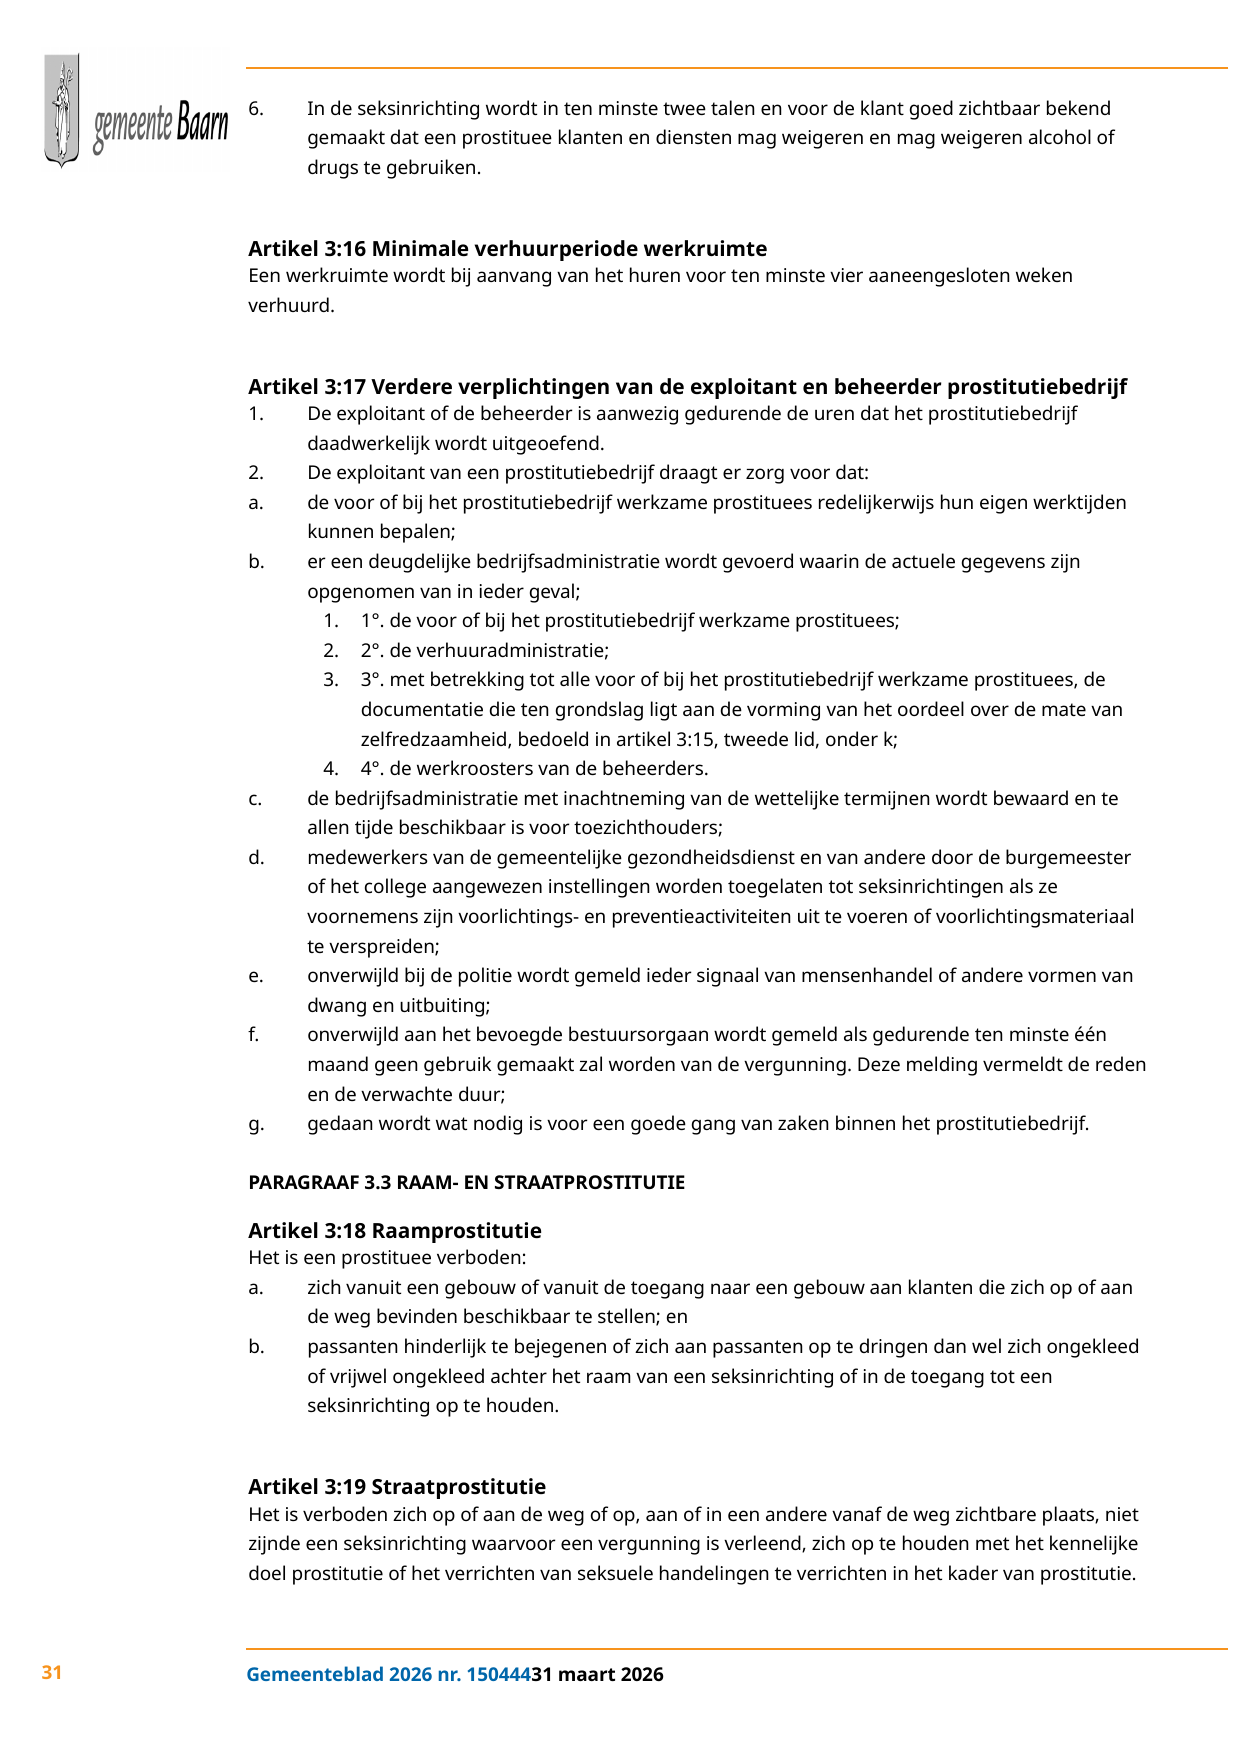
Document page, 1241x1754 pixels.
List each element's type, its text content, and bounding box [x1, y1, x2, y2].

list de voor of bij het prostitutiebedrijf werkzame prostituees redelijkerwijs hun eigen werktijden kunnen bepalen; [248, 489, 1152, 544]
list medewerkers van de gemeentelijke gezondheidsdienst en van andere door de burgemeester of het college aangewezen instellingen worden toegelaten tot seksinrichtingen als ze voornemens zijn voorlichtings- en preventieactiviteiten uit te voeren of voorlichtingsmateriaal te verspreiden; [248, 844, 1152, 959]
text Het is verboden zich op of aan de weg of op, aan of in een andere vanaf de weg zichtbare plaats, niet zijnde een seksinrichting waarvoor een vergunning is verleend, zich op te houden met het kennelijke doel prostitutie of het verrichten van seksuele handelingen te verrichten in het kader van prostitutie. [248, 1501, 1152, 1586]
list passanten hinderlijk te bejegenen of zich aan passanten op te dringen dan wel zich ongekleed of vrijwel ongekleed achter het raam van een seksinrichting of in de toegang tot een seksinrichting op te houden. [248, 1333, 1152, 1418]
list 3°. met betrekking tot alle voor of bij het prostitutiebedrijf werkzame prostituees, de documentatie die ten grondslag ligt aan de vorming van het oordeel over de mate van zelfredzaamheid, bedoeld in artikel 3:15, tweede lid, onder k; [323, 667, 1152, 752]
text Artikel 3:17 Verdere verplichtingen van de exploitant en beheerder prostitutiebedrijf [248, 372, 1152, 400]
text Artikel 3:18 Raamprostitutie [248, 1216, 1152, 1244]
list 2°. de verhuuradministratie; [323, 637, 1152, 663]
list gedaan wordt wat nodig is voor een goede gang van zaken binnen het prostitutiebedrijf. [248, 1110, 1152, 1136]
text Een werkruimte wordt bij aanvang van het huren voor ten minste vier aaneengesloten weken verhuurd. [248, 262, 1152, 318]
list er een deugdelijke bedrijfsadministratie wordt gevoerd waarin de actuele gegevens zijn opgenomen van in ieder geval; [248, 548, 1152, 604]
text Artikel 3:16 Minimale verhuurperiode werkruimte [248, 234, 1152, 262]
list De exploitant van een prostitutiebedrijf draagt er zorg voor dat: [248, 459, 1152, 485]
list In de seksinrichting wordt in ten minste twee talen en voor de klant goed zichtbaar bekend gemaakt dat een prostituee klanten en diensten mag weigeren en mag weigeren alcohol of drugs te gebruiken. [248, 95, 1152, 180]
list de bedrijfsadministratie met inachtneming van de wettelijke termijnen wordt bewaard en te allen tijde beschikbaar is voor toezichthouders; [248, 785, 1152, 840]
text Artikel 3:19 Straatprostitutie [248, 1472, 1152, 1501]
list zich vanuit een gebouw of vanuit de toegang naar een gebouw aan klanten die zich op of aan de weg bevinden beschikbaar te stellen; en [248, 1274, 1152, 1329]
list 1°. de voor of bij het prostitutiebedrijf werkzame prostituees; [323, 607, 1152, 633]
text PARAGRAAF 3.3 RAAM- EN STRAATPROSTITUTIE [248, 1169, 1152, 1195]
list onverwijld bij de politie wordt gemeld ieder signaal van mensenhandel of andere vormen van dwang en uitbuiting; [248, 962, 1152, 1018]
picture [41, 47, 231, 172]
list 4°. de werkroosters van de beheerders. [323, 755, 1152, 781]
list De exploitant of de beheerder is aanwezig gedurende de uren dat het prostitutiebedrijf daadwerkelijk wordt uitgeoefend. [248, 400, 1152, 456]
text Het is een prostituee verboden: [248, 1244, 1152, 1270]
list onverwijld aan het bevoegde bestuursorgaan wordt gemeld als gedurende ten minste één maand geen gebruik gemaakt zal worden van de vergunning. Deze melding vermeldt de reden en de verwachte duur; [248, 1022, 1152, 1107]
